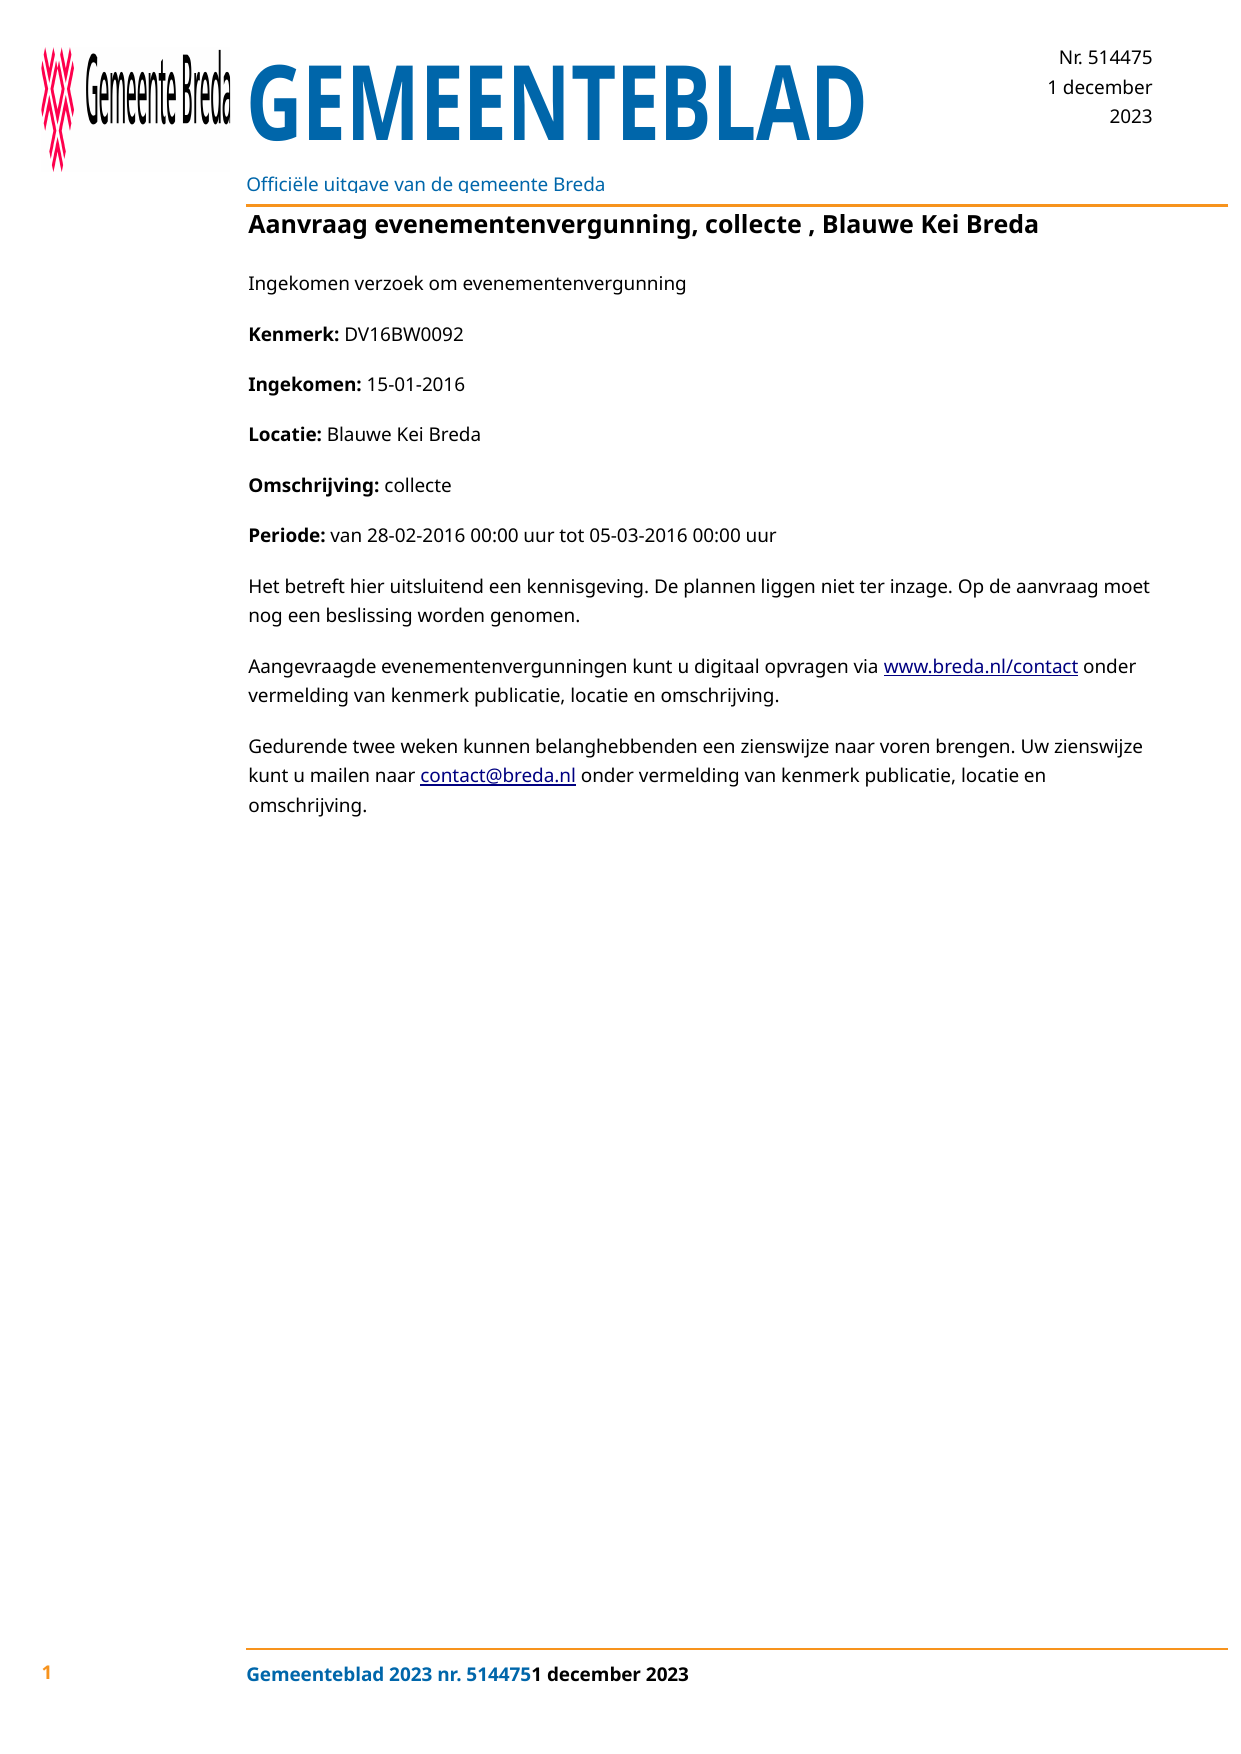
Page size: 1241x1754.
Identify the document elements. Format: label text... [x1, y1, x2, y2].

text Aangevraagde evenementenvergunningen kunt u digitaal opvragen via www.breda.nl/contact onder vermelding van kenmerk publicatie, locatie en omschrijving. [248, 653, 1152, 708]
text Omschrijving: collecte [248, 472, 1152, 498]
text Kenmerk: DV16BW0092 [248, 321, 1152, 346]
text Ingekomen verzoek om evenementenvergunning [248, 270, 1152, 296]
text Ingekomen: 15-01-2016 [248, 371, 1152, 397]
text Gedurende twee weken kunnen belanghebbenden een zienswijze naar voren brengen. Uw zienswijze kunt u mailen naar contact@breda.nl onder vermelding van kenmerk publicatie, locatie en omschrijving. [248, 733, 1152, 818]
text Locatie: Blauwe Kei Breda [248, 422, 1152, 447]
text Het betreft hier uitsluitend een kennisgeving. De plannen liggen niet ter inzage. Op de aanvraag moet nog een beslissing worden genomen. [248, 573, 1152, 628]
text Periode: van 28-02-2016 00:00 uur tot 05-03-2016 00:00 uur [248, 522, 1152, 548]
picture [41, 47, 231, 172]
text Aanvraag evenementenvergunning, collecte , Blauwe Kei Breda [248, 207, 1152, 241]
